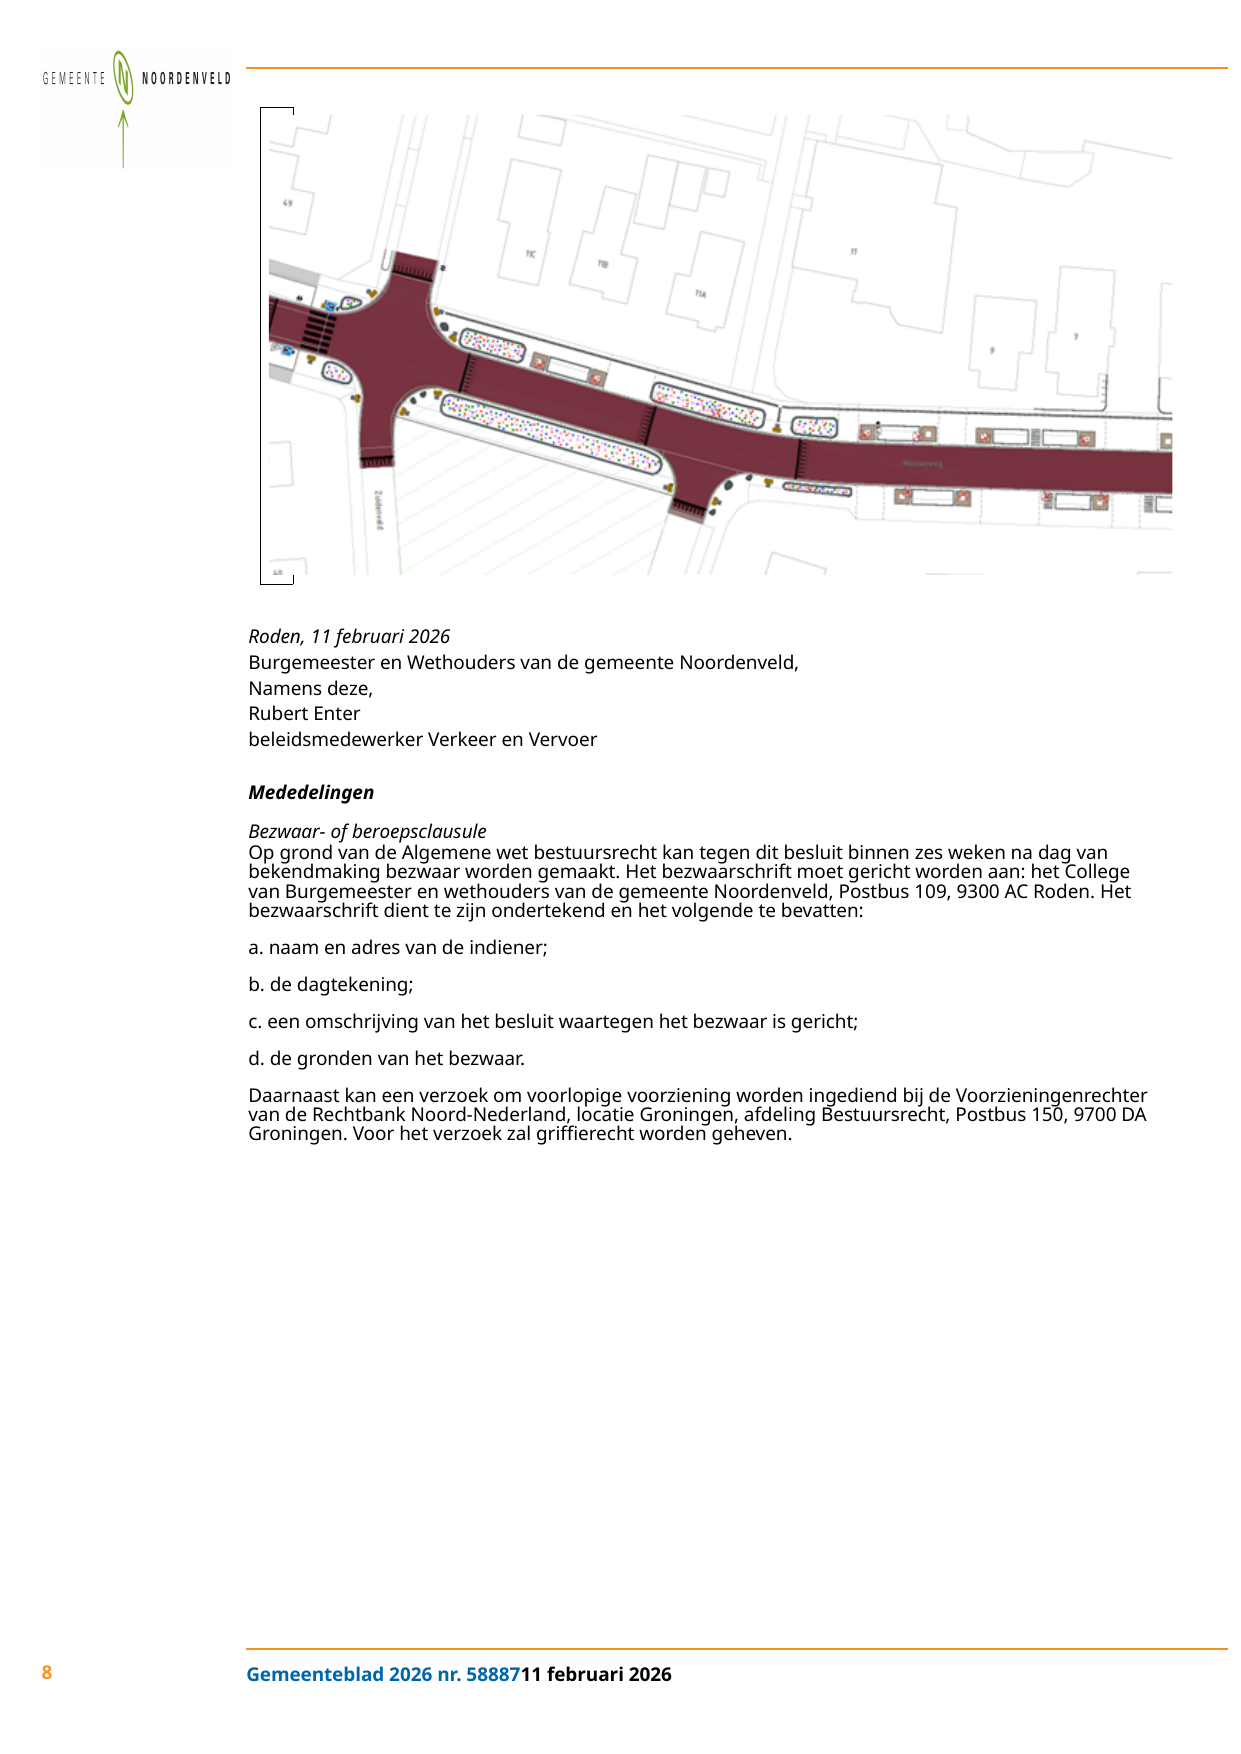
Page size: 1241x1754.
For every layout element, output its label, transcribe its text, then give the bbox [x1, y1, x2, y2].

text Namens deze, [248, 675, 1152, 701]
text d. de gronden van het bezwaar. [248, 1050, 1152, 1069]
text b. de dagtekening; [248, 976, 1152, 995]
text Daarnaast kan een verzoek om voorlopige voorziening worden ingediend bij de Voorzieningenrechter van de Rechtbank Noord-Nederland, locatie Groningen, afdeling Bestuursrecht, Postbus 150, 9700 DA Groningen. Voor het verzoek zal griffierecht worden geheven. [248, 1087, 1152, 1145]
text Bezwaar- of beroepsclausule [248, 818, 1152, 844]
text a. naam en adres van de indiener; [248, 939, 1152, 958]
text beleidsmedewerker Verkeer en Vervoer [248, 726, 1152, 752]
picture [268, 115, 1173, 575]
text Burgemeester en Wethouders van de gemeente Noordenveld, [248, 649, 1152, 675]
text Op grond van de Algemene wet bestuursrecht kan tegen dit besluit binnen zes weken na dag van bekendmaking bezwaar worden gemaakt. Het bezwaarschrift moet gericht worden aan: het College van Burgemeester en wethouders van de gemeente Noordenveld, Postbus 109, 9300 AC Roden. Het bezwaarschrift dient te zijn ondertekend en het volgende te bevatten: [248, 844, 1152, 921]
text Roden, 11 februari 2026 [248, 623, 1152, 649]
picture [41, 47, 231, 172]
text Rubert Enter [248, 701, 1152, 726]
text c. een omschrijving van het besluit waartegen het bezwaar is gericht; [248, 1013, 1152, 1032]
text Mededelingen [248, 779, 1152, 805]
